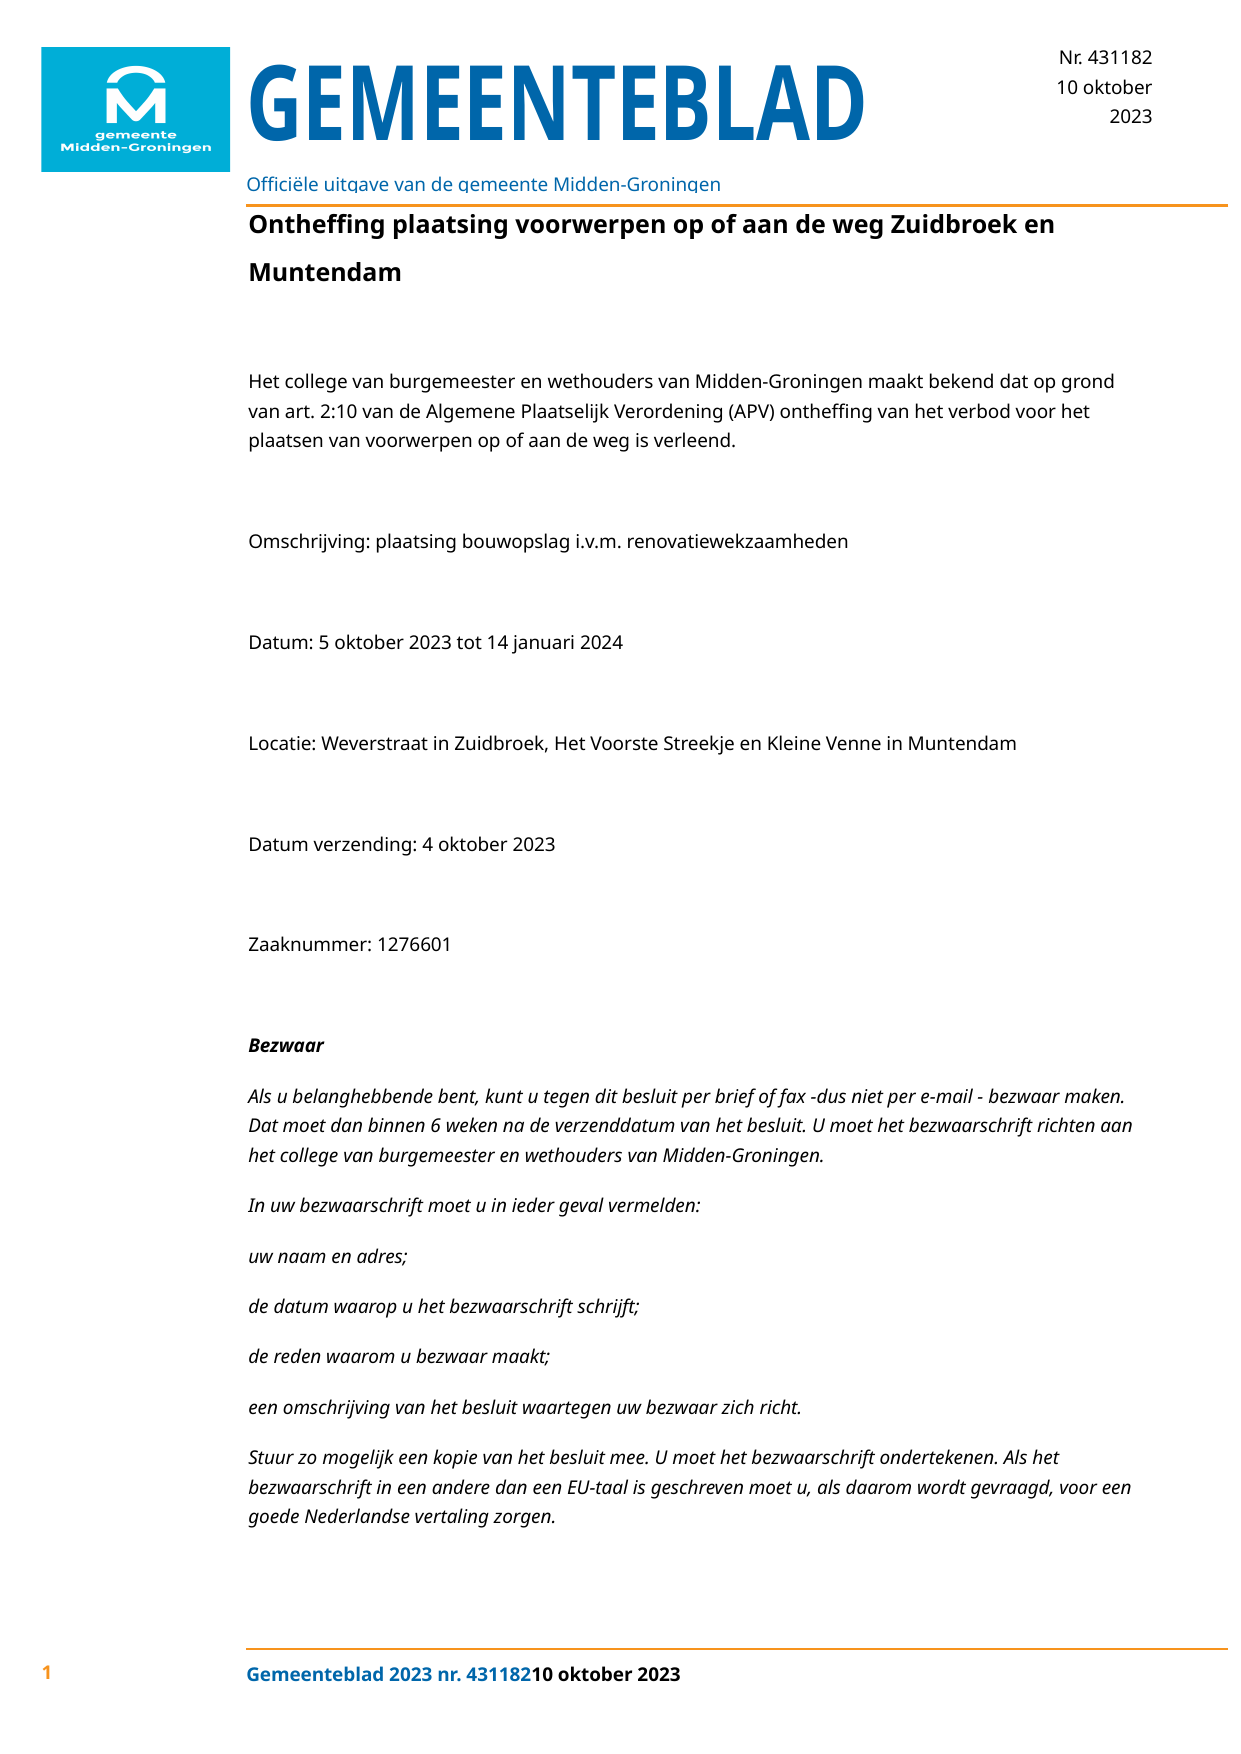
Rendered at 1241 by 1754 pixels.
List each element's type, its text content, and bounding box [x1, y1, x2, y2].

text Datum: 5 oktober 2023 tot 14 januari 2024 [248, 629, 1152, 655]
text Zaaknummer: 1276601 [248, 932, 1152, 957]
text Als u belanghebbende bent, kunt u tegen dit besluit per brief of fax -dus niet per e-mail - bezwaar maken. Dat moet dan binnen 6 weken na de verzenddatum van het besluit. U moet het bezwaarschrift richten aan het college van burgemeester en wethouders van Midden-Groningen. [248, 1083, 1152, 1168]
text Het college van burgemeester en wethouders van Midden-Groningen maakt bekend dat op grond van art. 2:10 van de Algemene Plaatselijk Verordening (APV) ontheffing van het verbod voor het plaatsen van voorwerpen op of aan de weg is verleend. [248, 368, 1152, 453]
text uw naam en adres; [248, 1243, 1152, 1269]
picture [107, 89, 165, 122]
text Stuur zo mogelijk een kopie van het besluit mee. U moet het bezwaarschrift ondertekenen. Als het bezwaarschrift in een andere dan een EU-taal is geschreven moet u, als daarom wordt gevraagd, voor een goede Nederlandse vertaling zorgen. [248, 1444, 1152, 1529]
text In uw bezwaarschrift moet u in ieder geval vermelden: [248, 1192, 1152, 1218]
picture [184, 146, 190, 153]
picture [108, 66, 164, 82]
text de datum waarop u het bezwaarschrift schrijft; [248, 1293, 1152, 1319]
text Omschrijving: plaatsing bouwopslag i.v.m. renovatiewekzaamheden [248, 528, 1152, 554]
text Datum verzending: 4 oktober 2023 [248, 831, 1152, 857]
text Bezwaar [248, 1032, 1152, 1058]
text de reden waarom u bezwaar maakt; [248, 1344, 1152, 1369]
text Ontheffing plaatsing voorwerpen op of aan de weg Zuidbroek en Muntendam [248, 207, 1152, 288]
text een omschrijving van het besluit waartegen uw bezwaar zich richt. [248, 1394, 1152, 1420]
text Locatie: Weverstraat in Zuidbroek, Het Voorste Streekje en Kleine Venne in Muntendam [248, 730, 1152, 756]
